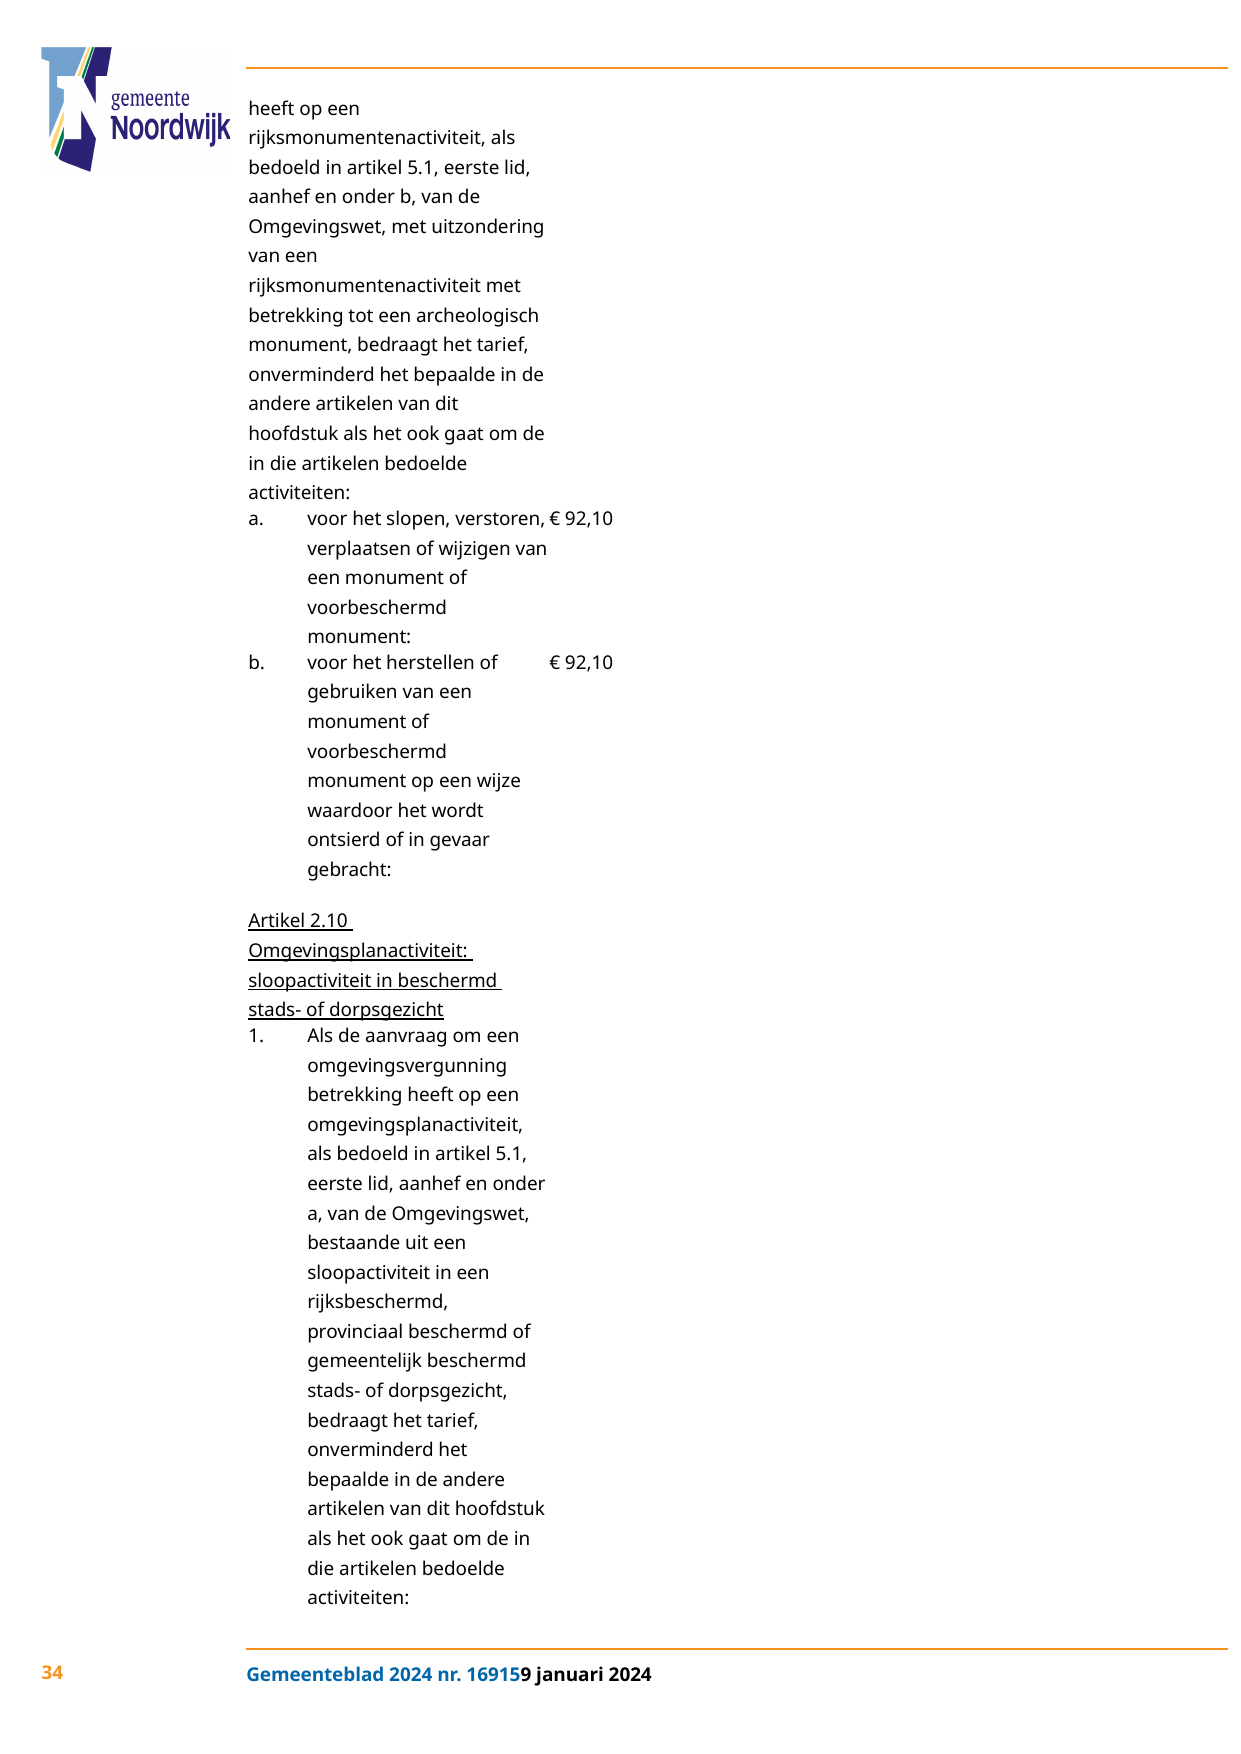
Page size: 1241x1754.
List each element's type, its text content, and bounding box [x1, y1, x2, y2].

table_cell € 92,10 [549, 649, 1152, 882]
table_cell Artikel 2.10 Omgevingsplanactiviteit: sloopactiviteit in beschermd stads- of dorpsgezicht [248, 908, 549, 1022]
table_cell [248, 882, 549, 908]
table_cell Als de aanvraag om een omgevingsvergunning betrekking heeft op een omgevingsplanactiviteit, als bedoeld in artikel 5.1, eerste lid, aanhef en onder a, van de Omgevingswet, bestaande uit een sloopactiviteit in een rijksbeschermd, provinciaal beschermd of gemeentelijk beschermd stads- of dorpsgezicht, bedraagt het tarief, onverminderd het bepaalde in de andere artikelen van dit hoofdstuk als het ook gaat om de in die artikelen bedoelde activiteiten: [248, 1022, 549, 1610]
table_cell heeft op een rijksmonumentenactiviteit, als bedoeld in artikel 5.1, eerste lid, aanhef en onder b, van de Omgevingswet, met uitzondering van een rijksmonumentenactiviteit met betrekking tot een archeologisch monument, bedraagt het tarief, onverminderd het bepaalde in de andere artikelen van dit hoofdstuk als het ook gaat om de in die artikelen bedoelde activiteiten: [248, 95, 549, 505]
table_cell [549, 908, 1152, 1022]
table_cell [549, 882, 1152, 908]
table_cell [549, 1022, 1152, 1610]
table_cell [549, 95, 1152, 505]
table_cell voor het herstellen of gebruiken van een monument of voorbeschermd monument op een wijze waardoor het wordt ontsierd of in gevaar gebracht: [248, 649, 549, 882]
table_cell € 92,10 [549, 505, 1152, 649]
picture [41, 47, 231, 172]
table_cell voor het slopen, verstoren, verplaatsen of wijzigen van een monument of voorbeschermd monument: [248, 505, 549, 649]
